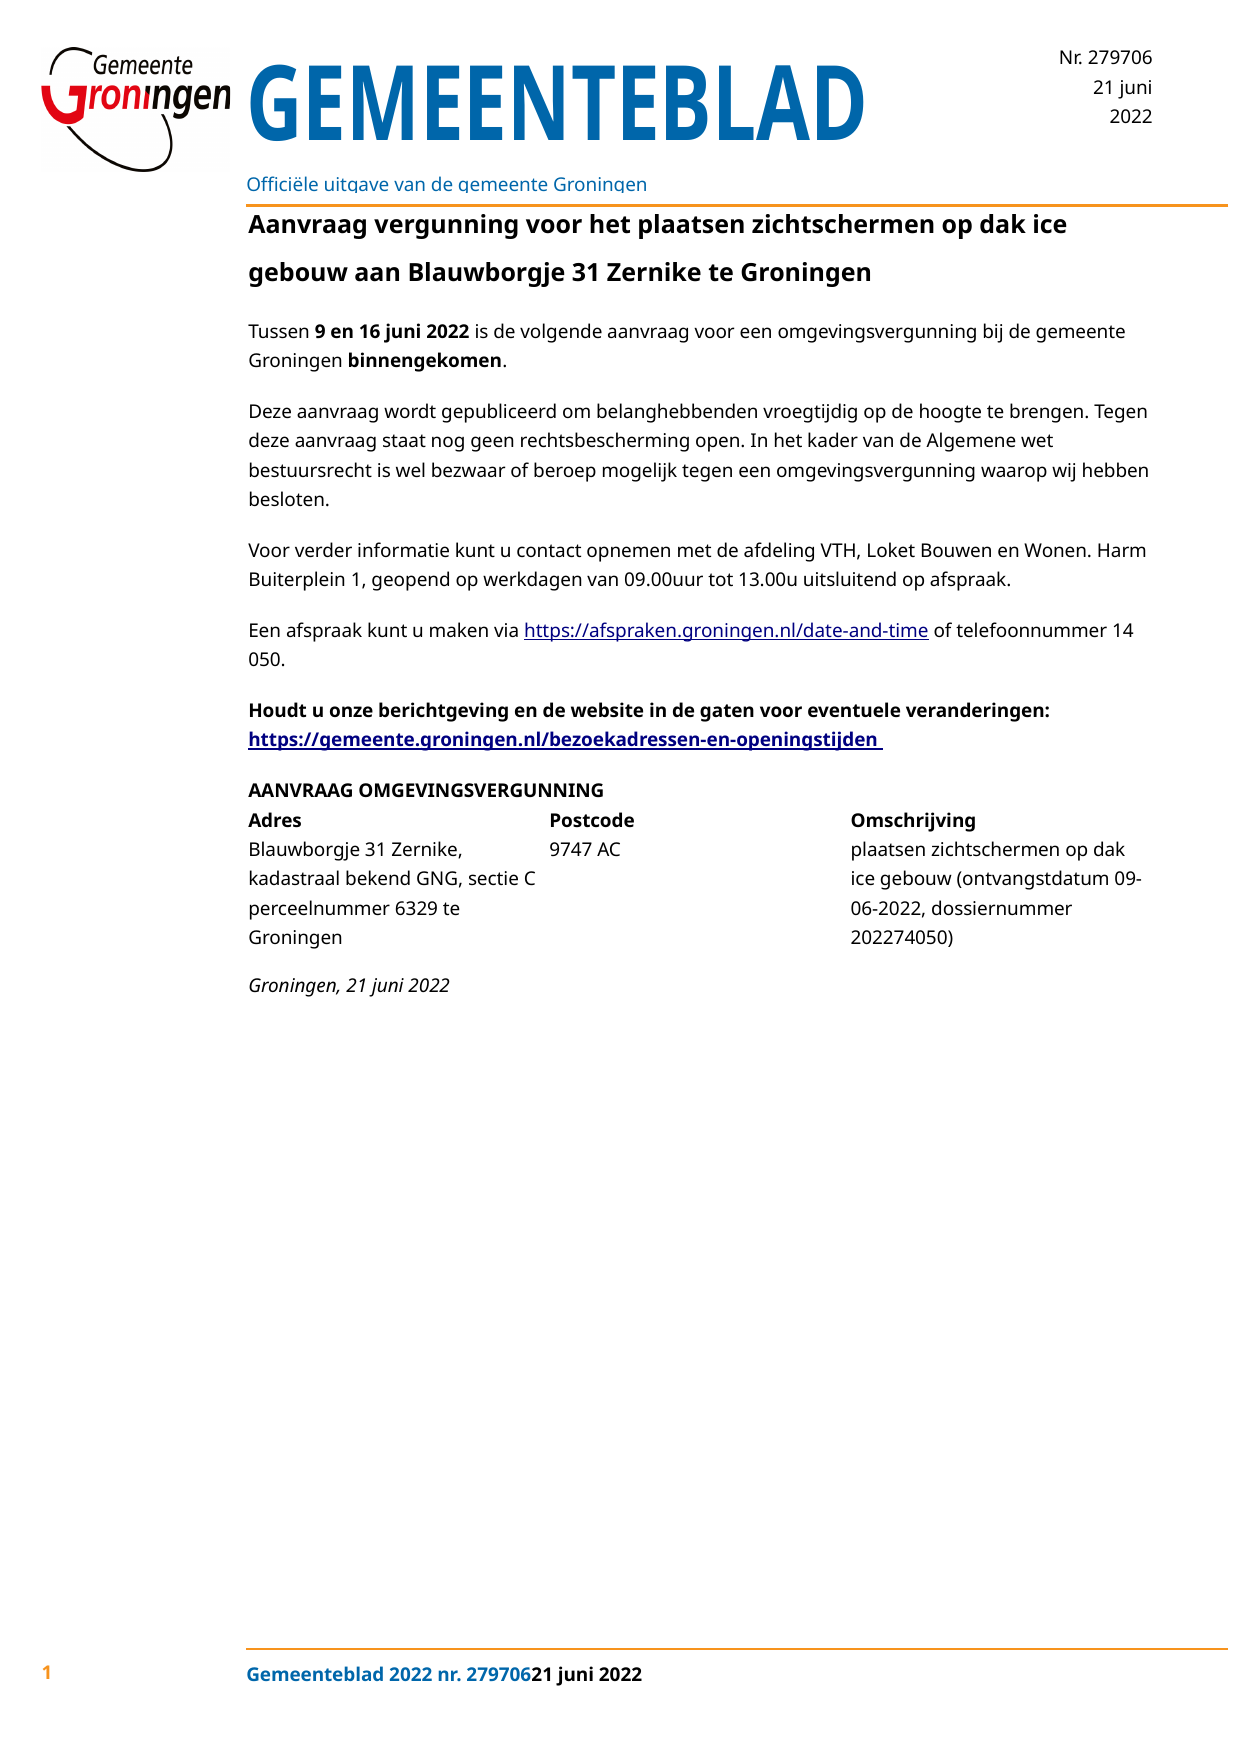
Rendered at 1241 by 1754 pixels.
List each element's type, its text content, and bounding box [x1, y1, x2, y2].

text Deze aanvraag wordt gepubliceerd om belanghebbenden vroegtijdig op de hoogte te brengen. Tegen deze aanvraag staat nog geen rechtsbescherming open. In het kader van de Algemene wet bestuursrecht is wel bezwaar of beroep mogelijk tegen een omgevingsvergunning waarop wij hebben besloten. [248, 398, 1152, 512]
table_header plaatsen zichtschermen op dak ice gebouw (ontvangstdatum 09-06-2022, dossiernummer 202274050) [850, 836, 1152, 950]
table_header Omschrijving [850, 807, 1152, 832]
picture [41, 47, 231, 172]
table_header Postcode [549, 807, 850, 832]
text Aanvraag vergunning voor het plaatsen zichtschermen op dak ice gebouw aan Blauwborgje 31 Zernike te Groningen [248, 207, 1152, 288]
text Houdt u onze berichtgeving en de website in de gaten voor eventuele veranderingen: https://gemeente.groningen.nl/bezoekadressen-en-openingstijden [248, 697, 1152, 752]
text AANVRAAG OMGEVINGSVERGUNNING [248, 777, 1152, 803]
table_header 9747 AC [549, 836, 850, 950]
text Tussen 9 en 16 juni 2022 is de volgende aanvraag voor een omgevingsvergunning bij de gemeente Groningen binnengekomen. [248, 318, 1152, 373]
table_header Adres [248, 807, 549, 832]
text Groningen, 21 juni 2022 [248, 972, 1152, 997]
table_header Blauwborgje 31 Zernike, kadastraal bekend GNG, sectie C perceelnummer 6329 te Groningen [248, 836, 549, 950]
text Voor verder informatie kunt u contact opnemen met de afdeling VTH, Loket Bouwen en Wonen. Harm Buiterplein 1, geopend op werkdagen van 09.00uur tot 13.00u uitsluitend op afspraak. [248, 537, 1152, 592]
text Een afspraak kunt u maken via https://afspraken.groningen.nl/date-and-time of telefoonnummer 14 050. [248, 617, 1152, 672]
